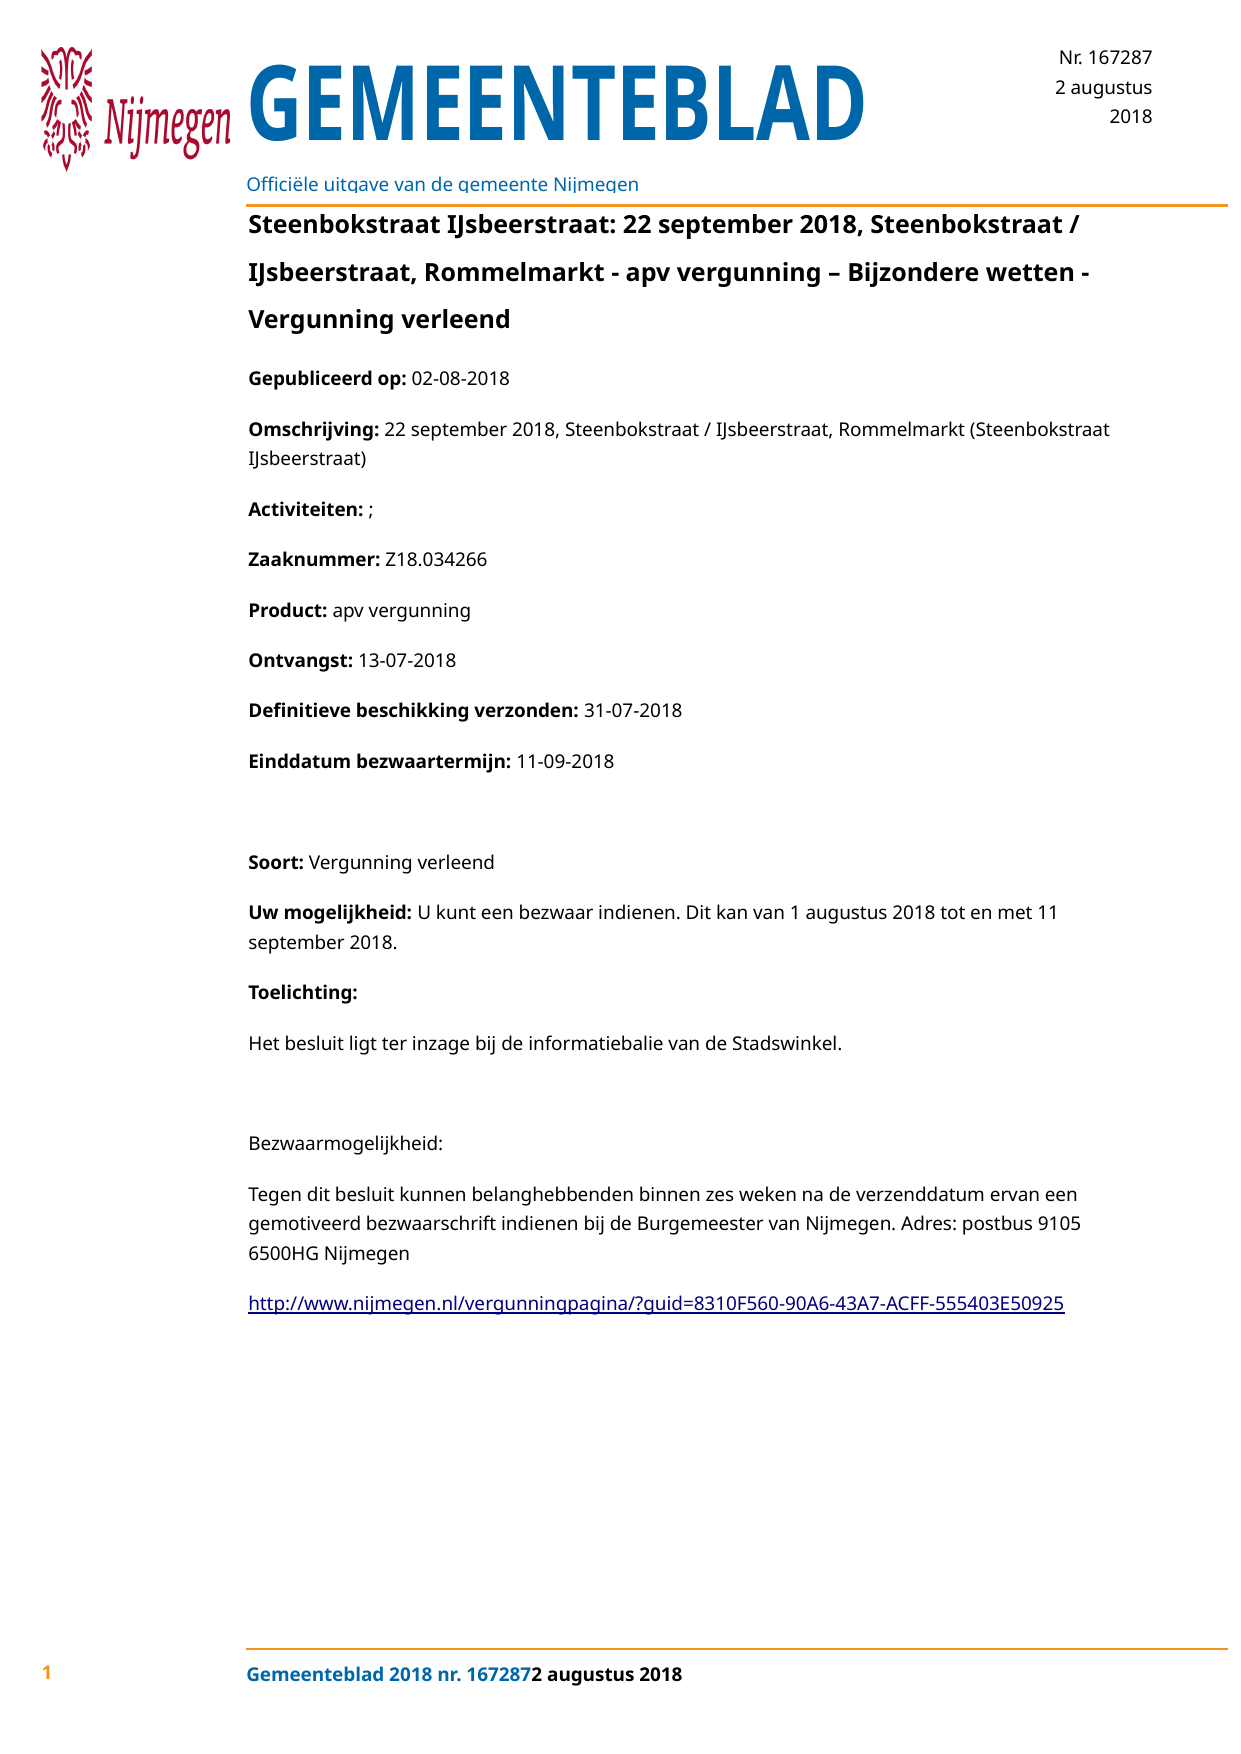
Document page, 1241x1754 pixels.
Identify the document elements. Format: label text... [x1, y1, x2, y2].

text http://www.nijmegen.nl/vergunningpagina/?guid=8310F560-90A6-43A7-ACFF-555403E50925 [248, 1291, 1152, 1316]
text Einddatum bezwaartermijn: 11-09-2018 [248, 748, 1152, 774]
text Tegen dit besluit kunnen belanghebbenden binnen zes weken na de verzenddatum ervan een gemotiveerd bezwaarschrift indienen bij de Burgemeester van Nijmegen. Adres: postbus 9105 6500HG Nijmegen [248, 1181, 1152, 1266]
text Uw mogelijkheid: U kunt een bezwaar indienen. Dit kan van 1 augustus 2018 tot en met 11 september 2018. [248, 899, 1152, 954]
text Omschrijving: 22 september 2018, Steenbokstraat / IJsbeerstraat, Rommelmarkt (Steenbokstraat IJsbeerstraat) [248, 416, 1152, 471]
text Activiteiten: ; [248, 496, 1152, 522]
text Steenbokstraat IJsbeerstraat: 22 september 2018, Steenbokstraat / IJsbeerstraat, Rommelmarkt - apv vergunning – Bijzondere wetten - Vergunning verleend [248, 207, 1152, 336]
text Zaaknummer: Z18.034266 [248, 546, 1152, 572]
text Het besluit ligt ter inzage bij de informatiebalie van de Stadswinkel. [248, 1030, 1152, 1055]
text Definitieve beschikking verzonden: 31-07-2018 [248, 698, 1152, 723]
text Product: apv vergunning [248, 597, 1152, 622]
text Ontvangst: 13-07-2018 [248, 647, 1152, 673]
text Bezwaarmogelijkheid: [248, 1131, 1152, 1156]
text Toelichting: [248, 979, 1152, 1005]
text Soort: Vergunning verleend [248, 849, 1152, 874]
text Gepubliceerd op: 02-08-2018 [248, 366, 1152, 391]
picture [41, 47, 231, 172]
